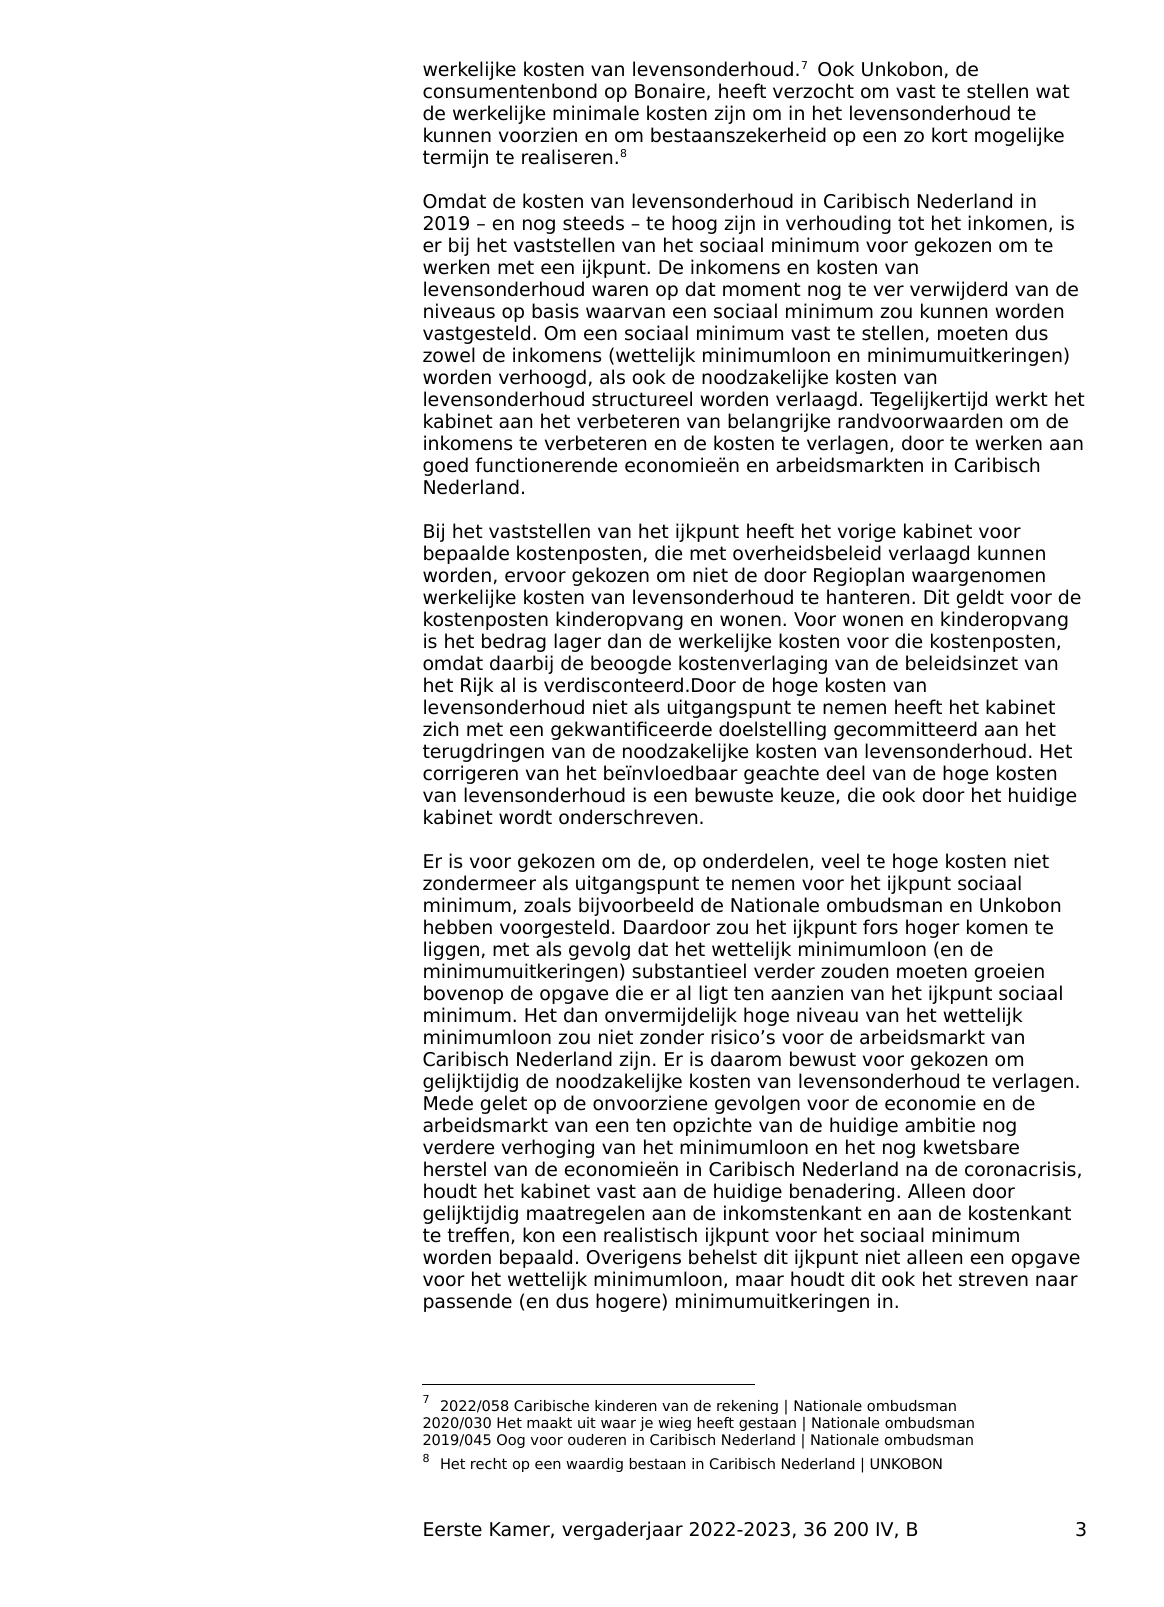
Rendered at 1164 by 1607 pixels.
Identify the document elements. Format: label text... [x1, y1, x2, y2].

text 2019/045 Oog voor ouderen in Caribisch Nederland | Nationale ombudsman [422, 1432, 1087, 1449]
text Bij het vaststellen van het ijkpunt heeft het vorige kabinet voor bepaalde kostenposten, die met overheidsbeleid verlaagd kunnen worden, ervoor gekozen om niet de door Regioplan waargenomen werkelijke kosten van levensonderhoud te hanteren. Dit geldt voor de kostenposten kinderopvang en wonen. Voor wonen en kinderopvang is het bedrag lager dan de werkelijke kosten voor die kostenposten, omdat daarbij de beoogde kostenverlaging van de beleidsinzet van het Rijk al is verdisconteerd.Door de hoge kosten van levensonderhoud niet als uitgangspunt te nemen heeft het kabinet zich met een gekwantificeerde doelstelling gecommitteerd aan het terugdringen van de noodzakelijke kosten van levensonderhoud. Het corrigeren van het beïnvloedbaar geachte deel van de hoge kosten van levensonderhoud is een bewuste keuze, die ook door het huidige kabinet wordt onderschreven. [422, 521, 1087, 829]
text Er is voor gekozen om de, op onderdelen, veel te hoge kosten niet zondermeer als uitgangspunt te nemen voor het ijkpunt sociaal minimum, zoals bijvoorbeeld de Nationale ombudsman en Unkobon hebben voorgesteld. Daardoor zou het ijkpunt fors hoger komen te liggen, met als gevolg dat het wettelijk minimumloon (en de minimumuitkeringen) substantieel verder zouden moeten groeien bovenop de opgave die er al ligt ten aanzien van het ijkpunt sociaal minimum. Het dan onvermijdelijk hoge niveau van het wettelijk minimumloon zou niet zonder risico’s voor de arbeidsmarkt van Caribisch Nederland zijn. Er is daarom bewust voor gekozen om gelijktijdig de noodzakelijke kosten van levensonderhoud te verlagen. Mede gelet op de onvoorziene gevolgen voor de economie en de arbeidsmarkt van een ten opzichte van de huidige ambitie nog verdere verhoging van het minimumloon en het nog kwetsbare herstel van de economieën in Caribisch Nederland na de coronacrisis, houdt het kabinet vast aan de huidige benadering. Alleen door gelijktijdig maatregelen aan de inkomstenkant en aan de kostenkant te treffen, kon een realistisch ijkpunt voor het sociaal minimum worden bepaald. Overigens behelst dit ijkpunt niet alleen een opgave voor het wettelijk minimumloon, maar houdt dit ook het streven naar passende (en dus hogere) minimumuitkeringen in. [422, 851, 1087, 1312]
text 2022/058 Caribische kinderen van de rekening | Nationale ombudsman [422, 1393, 1087, 1416]
text 2020/030 Het maakt uit waar je wieg heeft gestaan | Nationale ombudsman [422, 1416, 1087, 1432]
text werkelijke kosten van levensonderhoud. Ook Unkobon, de consumentenbond op Bonaire, heeft verzocht om vast te stellen wat de werkelijke minimale kosten zijn om in het levensonderhoud te kunnen voorzien en om bestaanszekerheid op een zo kort mogelijke termijn te realiseren. [422, 59, 1087, 169]
text Het recht op een waardig bestaan in Caribisch Nederland | UNKOBON [422, 1452, 1087, 1474]
text Omdat de kosten van levensonderhoud in Caribisch Nederland in 2019 – en nog steeds – te hoog zijn in verhouding tot het inkomen, is er bij het vaststellen van het sociaal minimum voor gekozen om te werken met een ijkpunt. De inkomens en kosten van levensonderhoud waren op dat moment nog te ver verwijderd van de niveaus op basis waarvan een sociaal minimum zou kunnen worden vastgesteld. Om een sociaal minimum vast te stellen, moeten dus zowel de inkomens (wettelijk minimumloon en minimumuitkeringen) worden verhoogd, als ook de noodzakelijke kosten van levensonderhoud structureel worden verlaagd. Tegelijkertijd werkt het kabinet aan het verbeteren van belangrijke randvoorwaarden om de inkomens te verbeteren en de kosten te verlagen, door te werken aan goed functionerende economieën en arbeidsmarkten in Caribisch Nederland. [422, 191, 1087, 499]
